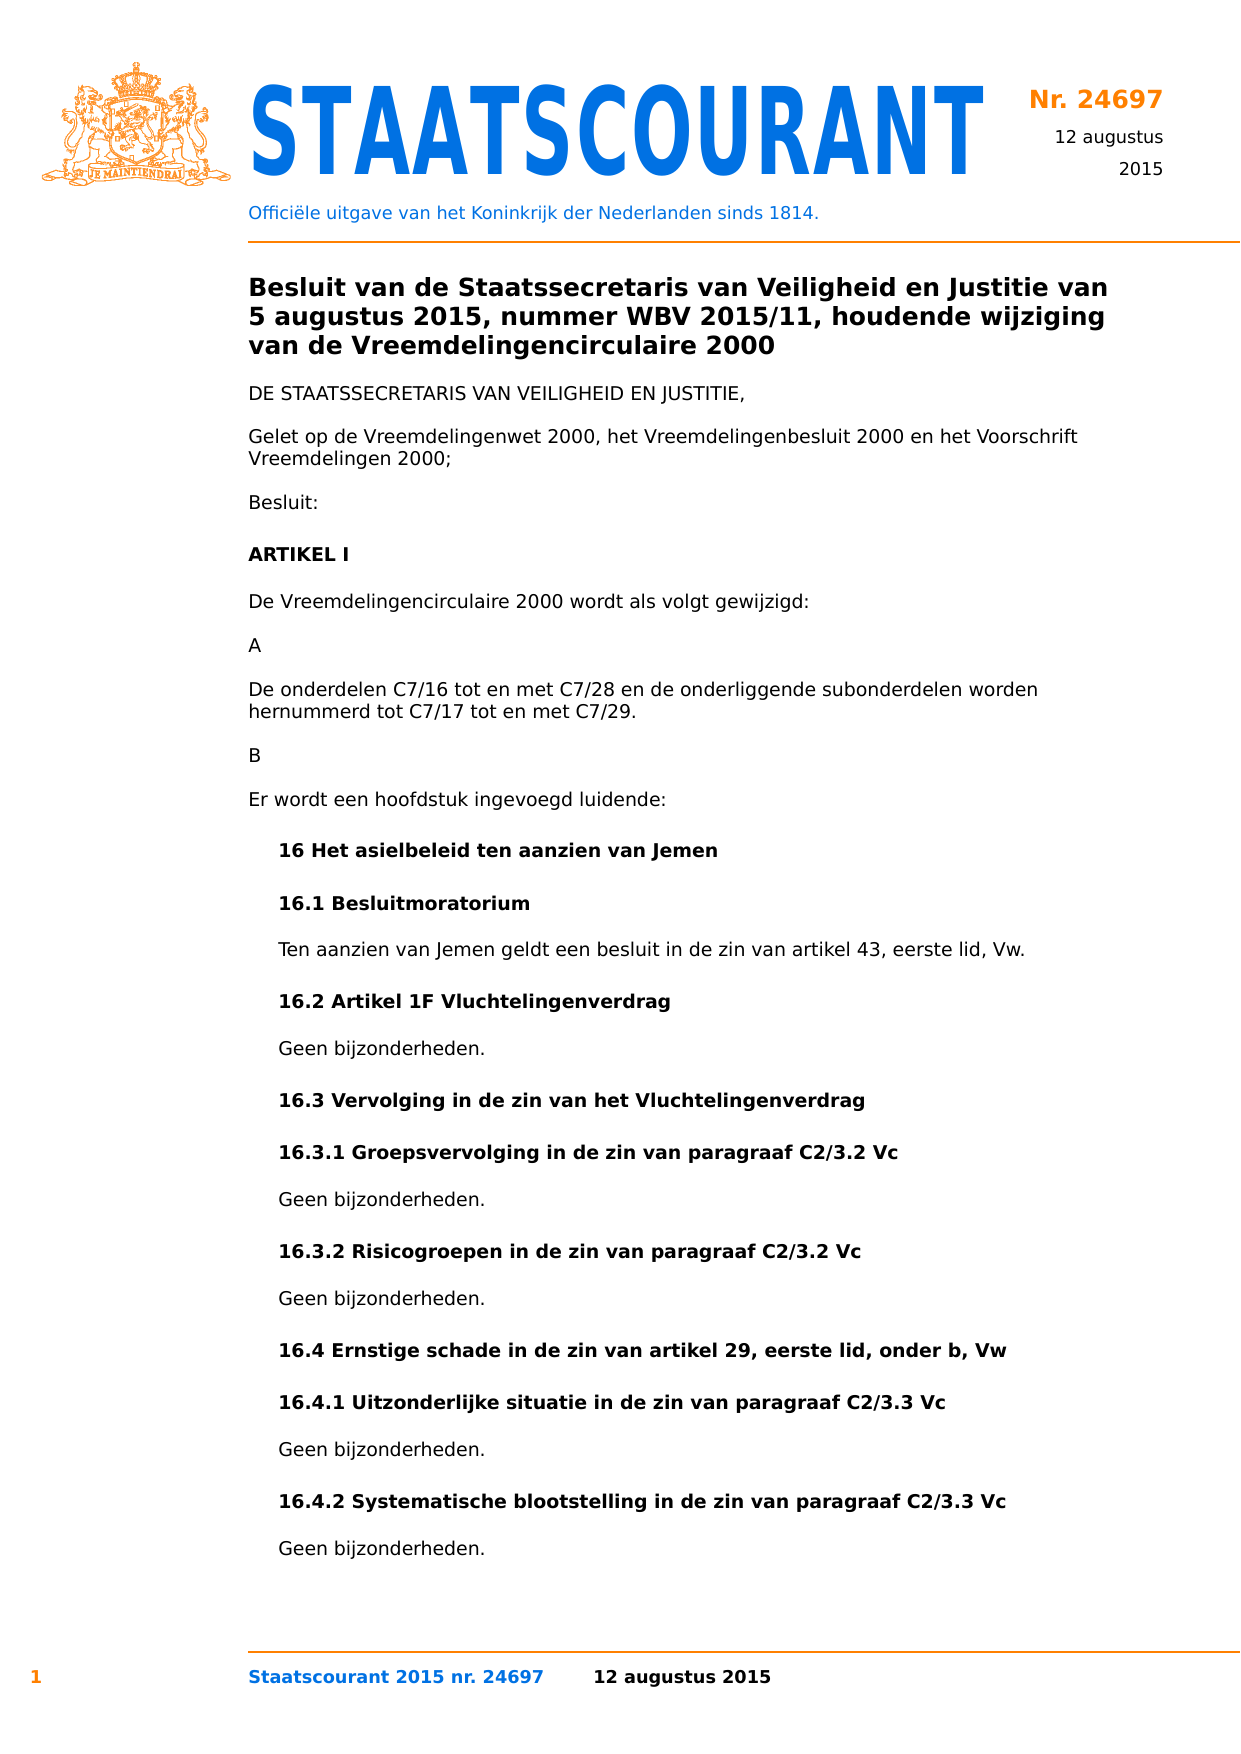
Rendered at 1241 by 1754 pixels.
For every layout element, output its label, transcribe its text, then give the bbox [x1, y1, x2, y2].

subtitle 16.3.2 Risicogroepen in de zin van paragraaf C2/3.2 Vc [278, 1241, 1163, 1263]
text DE STAATSSECRETARIS VAN VEILIGHEID EN JUSTITIE, [248, 382, 1163, 404]
text Er wordt een hoofdstuk ingevoegd luidende: [248, 788, 1163, 810]
picture [41, 62, 231, 186]
text Ten aanzien van Jemen geldt een besluit in de zin van artikel 43, eerste lid, Vw. [278, 939, 1163, 961]
table_cell Officiële uitgave van het Koninkrijk der Nederlanden sinds 1814. [248, 203, 1240, 241]
text Geen bijzonderheden. [278, 1288, 1163, 1310]
text Geen bijzonderheden. [278, 1538, 1163, 1560]
subtitle 16.4 Ernstige schade in de zin van artikel 29, eerste lid, onder b, Vw [278, 1340, 1163, 1362]
subtitle 16.3.1 Groepsvervolging in de zin van paragraaf C2/3.2 Vc [278, 1142, 1163, 1164]
table_cell 2015 [998, 153, 1240, 203]
table_header STAATSCOURANT [248, 62, 998, 203]
subtitle 16.1 Besluitmoratorium [278, 892, 1163, 914]
subtitle Besluit van de Staatssecretaris van Veiligheid en Justitie van 5 augustus 2015, nummer WBV 2015/11, houdende wijziging van de Vreemdelingencirculaire 2000 [248, 273, 1163, 361]
text Gelet op de Vreemdelingenwet 2000, het Vreemdelingenbesluit 2000 en het Voorschrift Vreemdelingen 2000; [248, 426, 1163, 470]
subtitle 16.3 Vervolging in de zin van het Vluchtelingenverdrag [278, 1090, 1163, 1112]
text B [248, 744, 1163, 767]
subtitle 16.4.1 Uitzonderlijke situatie in de zin van paragraaf C2/3.3 Vc [278, 1392, 1163, 1414]
subtitle 16.2 Artikel 1F Vluchtelingenverdrag [278, 991, 1163, 1013]
text Besluit: [248, 492, 1163, 514]
text De Vreemdelingencirculaire 2000 wordt als volgt gewijzigd: [248, 591, 1163, 613]
subtitle 16.4.2 Systematische blootstelling in de zin van paragraaf C2/3.3 Vc [278, 1491, 1163, 1513]
text Geen bijzonderheden. [278, 1439, 1163, 1461]
subtitle ARTIKEL I [248, 544, 1163, 566]
text De onderdelen C7/16 tot en met C7/28 en de onderliggende subonderdelen worden hernummerd tot C7/17 tot en met C7/29. [248, 679, 1163, 723]
subtitle 16 Het asielbeleid ten aanzien van Jemen [278, 840, 1163, 862]
table_header [25, 62, 248, 241]
text A [248, 635, 1163, 657]
table_cell 12 augustus [998, 121, 1240, 153]
table_header Nr. 24697 [998, 62, 1240, 121]
text Geen bijzonderheden. [278, 1189, 1163, 1211]
text Geen bijzonderheden. [278, 1038, 1163, 1060]
